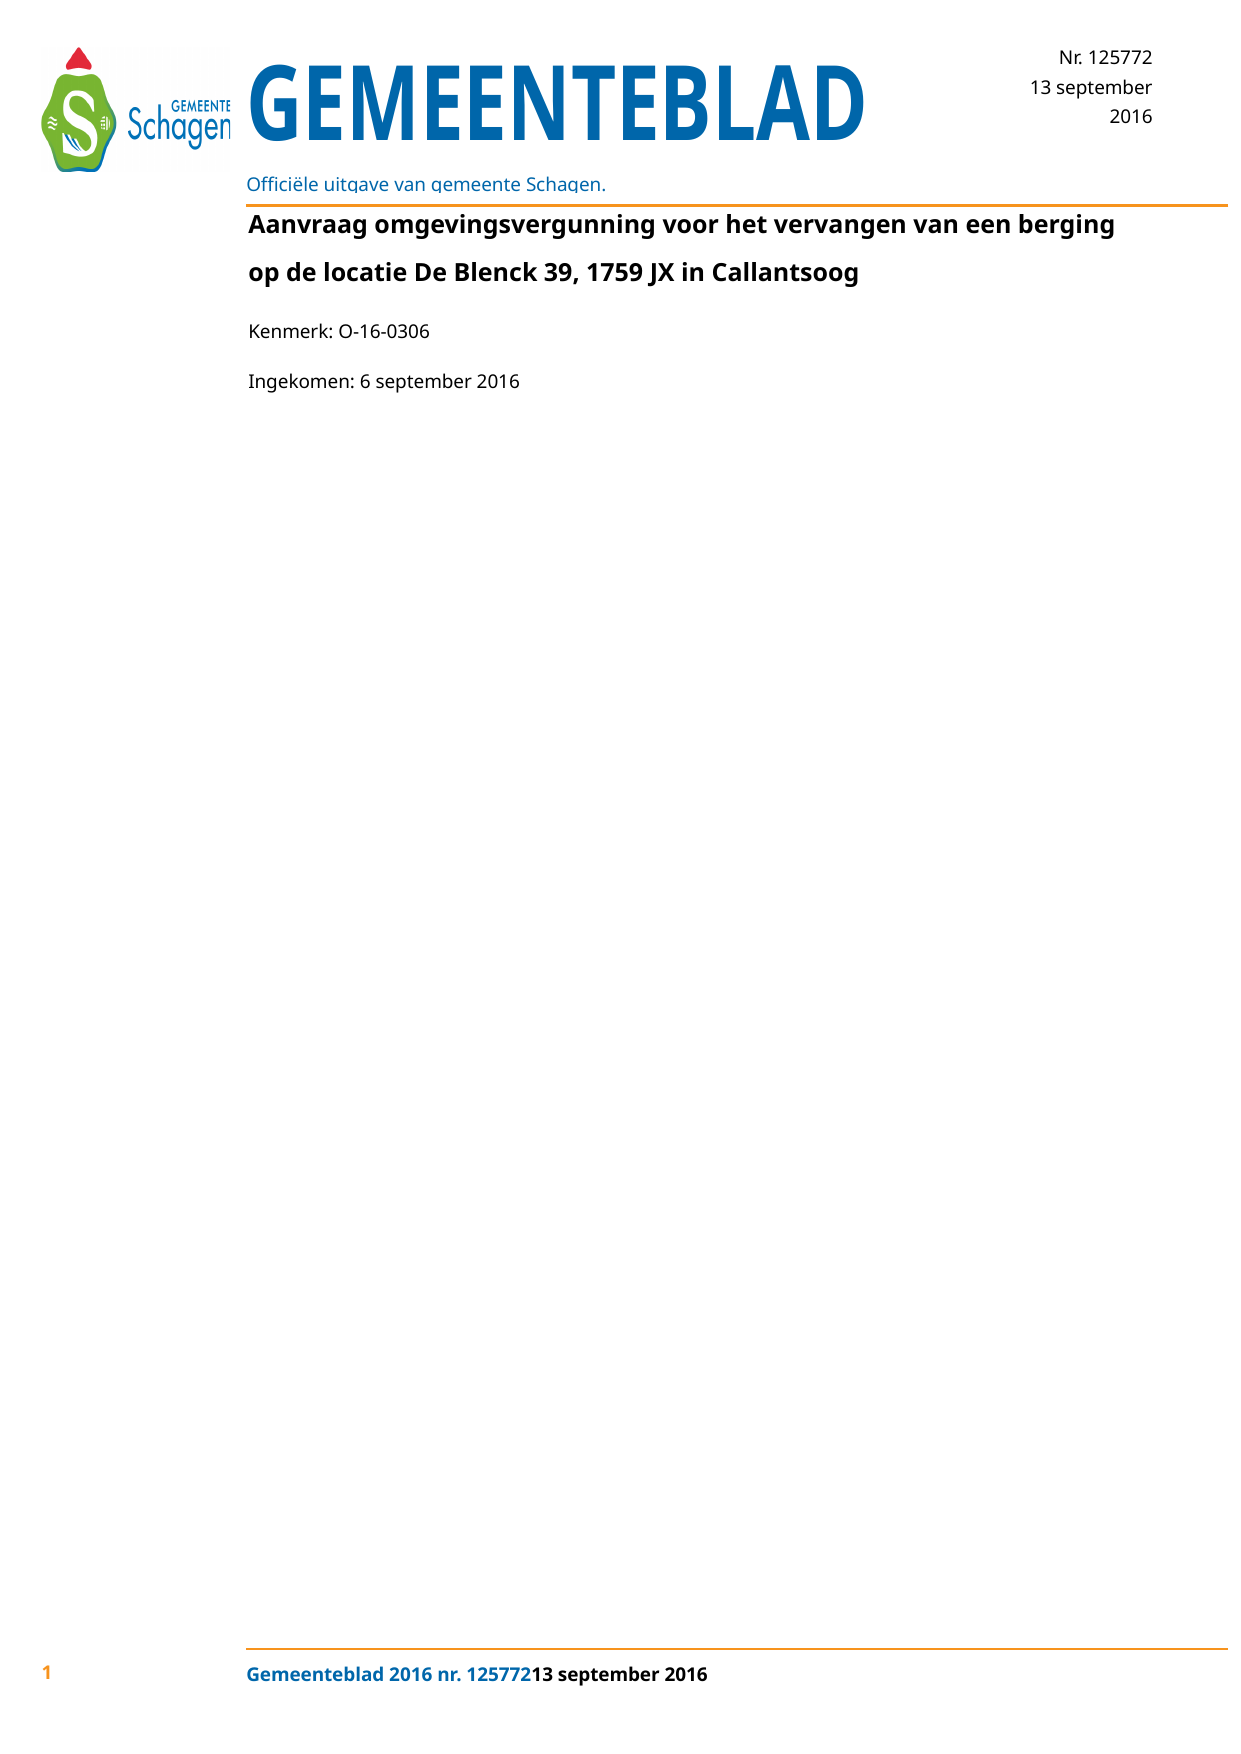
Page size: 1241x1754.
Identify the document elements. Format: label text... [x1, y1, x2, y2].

text Kenmerk: O-16-0306 [248, 318, 1152, 344]
text Ingekomen: 6 september 2016 [248, 368, 1152, 394]
picture [41, 47, 231, 172]
text Aanvraag omgevingsvergunning voor het vervangen van een berging op de locatie De Blenck 39, 1759 JX in Callantsoog [248, 207, 1152, 288]
